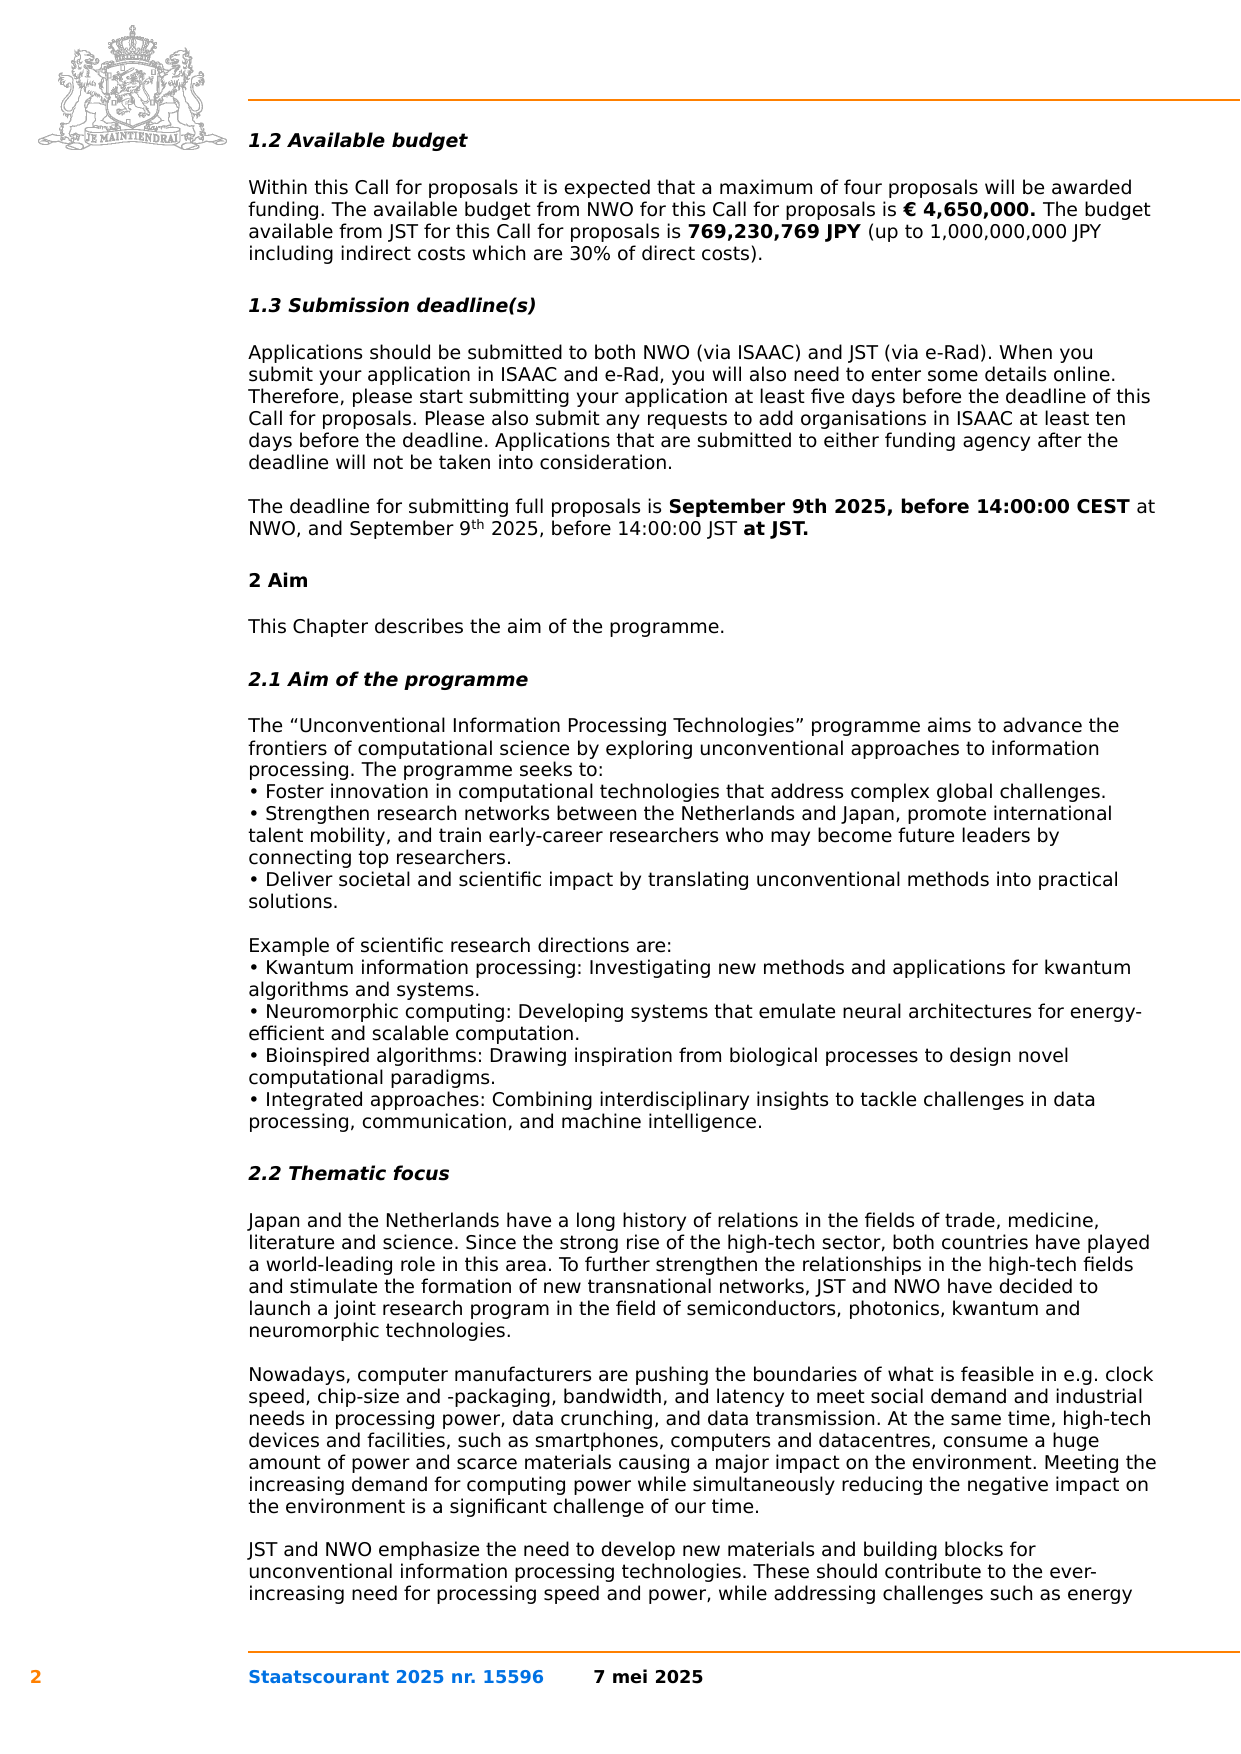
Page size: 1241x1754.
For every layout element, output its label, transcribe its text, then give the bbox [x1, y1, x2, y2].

text Example of scientific research directions are: [248, 935, 1163, 957]
text • Neuromorphic computing: Developing systems that emulate neural architectures for energy-efficient and scalable computation. [248, 1001, 1163, 1045]
text • Foster innovation in computational technologies that address complex global challenges. [248, 781, 1163, 803]
text • Deliver societal and scientific impact by translating unconventional methods into practical solutions. [248, 869, 1163, 913]
text Applications should be submitted to both NWO (via ISAAC) and JST (via e-Rad). When you submit your application in ISAAC and e-Rad, you will also need to enter some details online. Therefore, please start submitting your application at least five days before the deadline of this Call for proposals. Please also submit any requests to add organisations in ISAAC at least ten days before the deadline. Applications that are submitted to either funding agency after the deadline will not be taken into consideration. [248, 342, 1163, 474]
text • Bioinspired algorithms: Drawing inspiration from biological processes to design novel computational paradigms. [248, 1045, 1163, 1089]
text The “Unconventional Information Processing Technologies” programme aims to advance the frontiers of computational science by exploring unconventional approaches to information processing. The programme seeks to: [248, 715, 1163, 781]
picture [38, 25, 227, 150]
subtitle 2 Aim [248, 569, 1163, 591]
subtitle 1.3 Submission deadline(s) [248, 295, 1163, 317]
text • Integrated approaches: Combining interdisciplinary insights to tackle challenges in data processing, communication, and machine intelligence. [248, 1089, 1163, 1133]
text JST and NWO emphasize the need to develop new materials and building blocks for unconventional information processing technologies. These should contribute to the ever-increasing need for processing speed and power, while addressing challenges such as energy [248, 1539, 1163, 1605]
text The deadline for submitting full proposals is September 9th 2025, before 14:00:00 CEST at NWO, and September 9th 2025, before 14:00:00 JST at JST. [248, 496, 1163, 539]
text This Chapter describes the aim of the programme. [248, 616, 1163, 638]
text • Kwantum information processing: Investigating new methods and applications for kwantum algorithms and systems. [248, 957, 1163, 1001]
text • Strengthen research networks between the Netherlands and Japan, promote international talent mobility, and train early-career researchers who may become future leaders by connecting top researchers. [248, 803, 1163, 869]
text Nowadays, computer manufacturers are pushing the boundaries of what is feasible in e.g. clock speed, chip-size and -packaging, bandwidth, and latency to meet social demand and industrial needs in processing power, data crunching, and data transmission. At the same time, high-tech devices and facilities, such as smartphones, computers and datacentres, consume a huge amount of power and scarce materials causing a major impact on the environment. Meeting the increasing demand for computing power while simultaneously reducing the negative impact on the environment is a significant challenge of our time. [248, 1364, 1163, 1517]
subtitle 2.1 Aim of the programme [248, 668, 1163, 690]
text Japan and the Netherlands have a long history of relations in the fields of trade, medicine, literature and science. Since the strong rise of the high-tech sector, both countries have played a world-leading role in this area. To further strengthen the relationships in the high-tech fields and stimulate the formation of new transnational networks, JST and NWO have decided to launch a joint research program in the field of semiconductors, photonics, kwantum and neuromorphic technologies. [248, 1210, 1163, 1342]
text Within this Call for proposals it is expected that a maximum of four proposals will be awarded funding. The available budget from NWO for this Call for proposals is € 4,650,000. The budget available from JST for this Call for proposals is 769,230,769 JPY (up to 1,000,000,000 JPY including indirect costs which are 30% of direct costs). [248, 177, 1163, 265]
subtitle 2.2 Thematic focus [248, 1163, 1163, 1185]
subtitle 1.2 Available budget [248, 130, 1163, 152]
